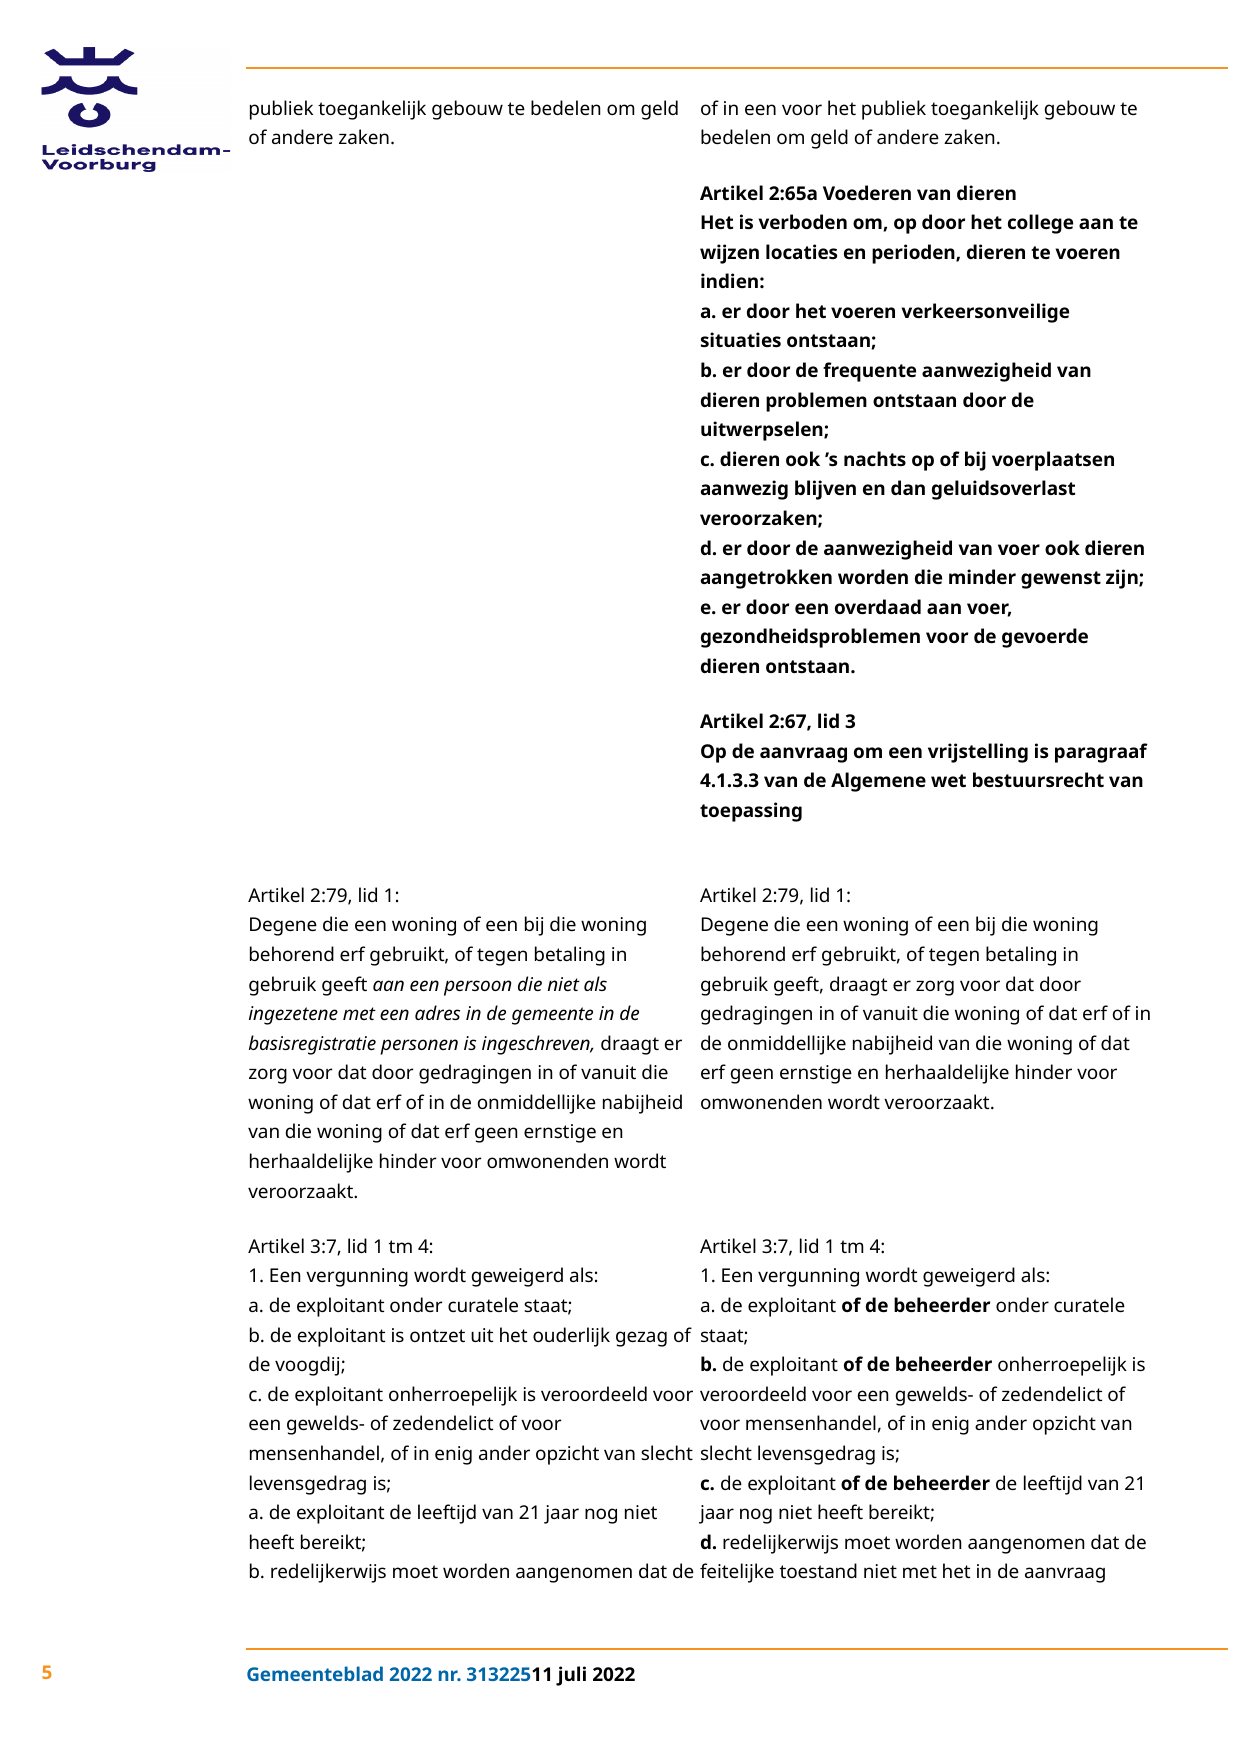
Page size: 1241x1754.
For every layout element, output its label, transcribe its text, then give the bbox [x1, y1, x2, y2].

table_cell of in een voor het publiek toegankelijk gebouw te bedelen om geld of andere zaken. [700, 95, 1152, 180]
table_cell Artikel 2:79, lid 1: Degene die een woning of een bij die woning behorend erf gebruikt, of tegen betaling in gebruik geeft, draagt er zorg voor dat door gedragingen in of vanuit die woning of dat erf of in de onmiddellijke nabijheid van die woning of dat erf geen ernstige en herhaaldelijke hinder voor omwonenden wordt veroorzaakt. [700, 853, 1152, 1233]
table_cell Artikel 2:67, lid 3 Op de aanvraag om een vrijstelling is paragraaf 4.1.3.3 van de Algemene wet bestuursrecht van toepassing [700, 708, 1152, 852]
table_cell [248, 708, 700, 852]
table_cell [248, 180, 700, 708]
table_cell Artikel 2:79, lid 1: Degene die een woning of een bij die woning behorend erf gebruikt, of tegen betaling in gebruik geeft aan een persoon die niet als ingezetene met een adres in de gemeente in de basisregistratie personen is ingeschreven, draagt er zorg voor dat door gedragingen in of vanuit die woning of dat erf of in de onmiddellijke nabijheid van die woning of dat erf geen ernstige en herhaaldelijke hinder voor omwonenden wordt veroorzaakt. [248, 853, 700, 1233]
table_cell Artikel 3:7, lid 1 tm 4: 1. Een vergunning wordt geweigerd als: a. de exploitant of de beheerder onder curatele staat; b. de exploitant of de beheerder onherroepelijk is veroordeeld voor een gewelds- of zedendelict of voor mensenhandel, of in enig ander opzicht van slecht levensgedrag is; c. de exploitant of de beheerder de leeftijd van 21 jaar nog niet heeft bereikt; d. redelijkerwijs moet worden aangenomen dat de feitelijke toestand niet met het in de aanvraag [700, 1233, 1152, 1584]
table_cell publiek toegankelijk gebouw te bedelen om geld of andere zaken. [248, 95, 700, 180]
table_cell Artikel 3:7, lid 1 tm 4: 1. Een vergunning wordt geweigerd als: a. de exploitant onder curatele staat; b. de exploitant is ontzet uit het ouderlijk gezag of de voogdij; c. de exploitant onherroepelijk is veroordeeld voor een gewelds- of zedendelict of voor mensenhandel, of in enig ander opzicht van slecht levensgedrag is; a. de exploitant de leeftijd van 21 jaar nog niet heeft bereikt; b. redelijkerwijs moet worden aangenomen dat de [248, 1233, 700, 1584]
table_cell Artikel 2:65a Voederen van dieren Het is verboden om, op door het college aan te wijzen locaties en perioden, dieren te voeren indien: a. er door het voeren verkeersonveilige situaties ontstaan; b. er door de frequente aanwezigheid van dieren problemen ontstaan door de uitwerpselen; c. dieren ook ’s nachts op of bij voerplaatsen aanwezig blijven en dan geluidsoverlast veroorzaken; d. er door de aanwezigheid van voer ook dieren aangetrokken worden die minder gewenst zijn; e. er door een overdaad aan voer, gezondheidsproblemen voor de gevoerde dieren ontstaan. [700, 180, 1152, 708]
picture [41, 47, 231, 172]
